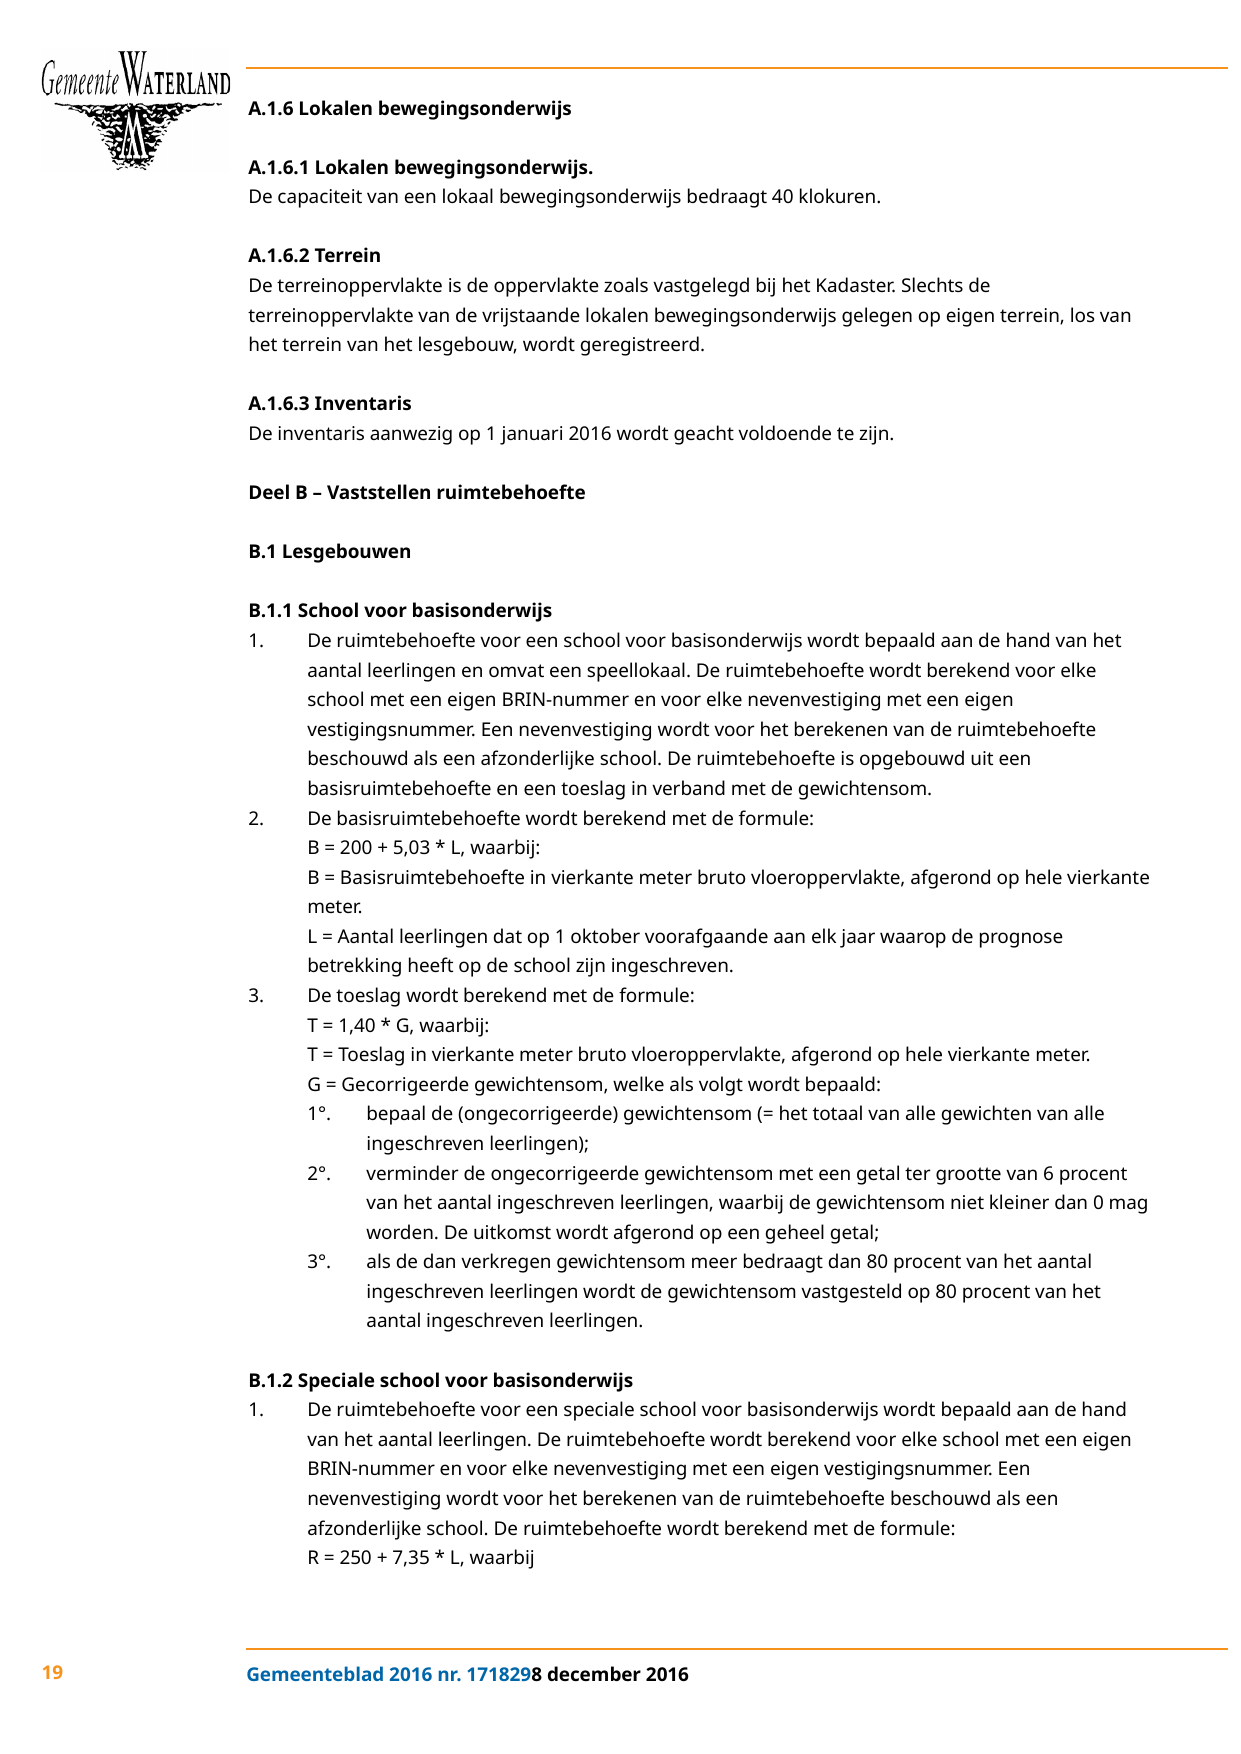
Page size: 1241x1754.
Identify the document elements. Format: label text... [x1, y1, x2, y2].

list als de dan verkregen gewichtensom meer bedraagt dan 80 procent van het aantal ingeschreven leerlingen wordt de gewichtensom vastgesteld op 80 procent van het aantal ingeschreven leerlingen. [307, 1248, 1152, 1333]
list verminder de ongecorrigeerde gewichtensom met een getal ter grootte van 6 procent van het aantal ingeschreven leerlingen, waarbij de gewichtensom niet kleiner dan 0 mag worden. De uitkomst wordt afgerond op een geheel getal; [307, 1160, 1152, 1245]
list De toeslag wordt berekend met de formule: [248, 982, 1152, 1008]
list R = 250 + 7,35 * L, waarbij [248, 1544, 1152, 1570]
list De ruimtebehoefte voor een school voor basisonderwijs wordt bepaald aan de hand van het aantal leerlingen en omvat een speellokaal. De ruimtebehoefte wordt berekend voor elke school met een eigen BRIN-nummer en voor elke nevenvestiging met een eigen vestigingsnummer. Een nevenvestiging wordt voor het berekenen van de ruimtebehoefte beschouwd als een afzonderlijke school. De ruimtebehoefte is opgebouwd uit een basisruimtebehoefte en een toeslag in verband met de gewichtensom. [248, 627, 1152, 801]
text B.1.2 Speciale school voor basisonderwijs [248, 1367, 1152, 1393]
text Deel B – Vaststellen ruimtebehoefte [248, 479, 1152, 505]
list T = 1,40 * G, waarbij: [248, 1012, 1152, 1038]
list G = Gecorrigeerde gewichtensom, welke als volgt wordt bepaald: [248, 1071, 1152, 1097]
text A.1.6.2 Terrein [248, 243, 1152, 268]
text De capaciteit van een lokaal bewegingsonderwijs bedraagt 40 klokuren. [248, 183, 1152, 209]
text A.1.6.1 Lokalen bewegingsonderwijs. [248, 154, 1152, 180]
list L = Aantal leerlingen dat op 1 oktober voorafgaande aan elk jaar waarop de prognose betrekking heeft op de school zijn ingeschreven. [248, 923, 1152, 978]
text De inventaris aanwezig op 1 januari 2016 wordt geacht voldoende te zijn. [248, 420, 1152, 446]
text A.1.6 Lokalen bewegingsonderwijs [248, 95, 1152, 121]
text De terreinoppervlakte is de oppervlakte zoals vastgelegd bij het Kadaster. Slechts de terreinoppervlakte van de vrijstaande lokalen bewegingsonderwijs gelegen op eigen terrein, los van het terrein van het lesgebouw, wordt geregistreerd. [248, 272, 1152, 357]
list B = Basisruimtebehoefte in vierkante meter bruto vloeroppervlakte, afgerond op hele vierkante meter. [248, 864, 1152, 919]
picture [41, 47, 231, 172]
text B.1 Lesgebouwen [248, 538, 1152, 564]
list T = Toeslag in vierkante meter bruto vloeroppervlakte, afgerond op hele vierkante meter. [248, 1041, 1152, 1067]
list De ruimtebehoefte voor een speciale school voor basisonderwijs wordt bepaald aan de hand van het aantal leerlingen. De ruimtebehoefte wordt berekend voor elke school met een eigen BRIN-nummer en voor elke nevenvestiging met een eigen vestigingsnummer. Een nevenvestiging wordt voor het berekenen van de ruimtebehoefte beschouwd als een afzonderlijke school. De ruimtebehoefte wordt berekend met de formule: [248, 1396, 1152, 1541]
list De basisruimtebehoefte wordt berekend met de formule: [248, 805, 1152, 831]
text A.1.6.3 Inventaris [248, 391, 1152, 416]
text B.1.1 School voor basisonderwijs [248, 598, 1152, 623]
list B = 200 + 5,03 * L, waarbij: [248, 834, 1152, 860]
list bepaal de (ongecorrigeerde) gewichtensom (= het totaal van alle gewichten van alle ingeschreven leerlingen); [307, 1101, 1152, 1156]
